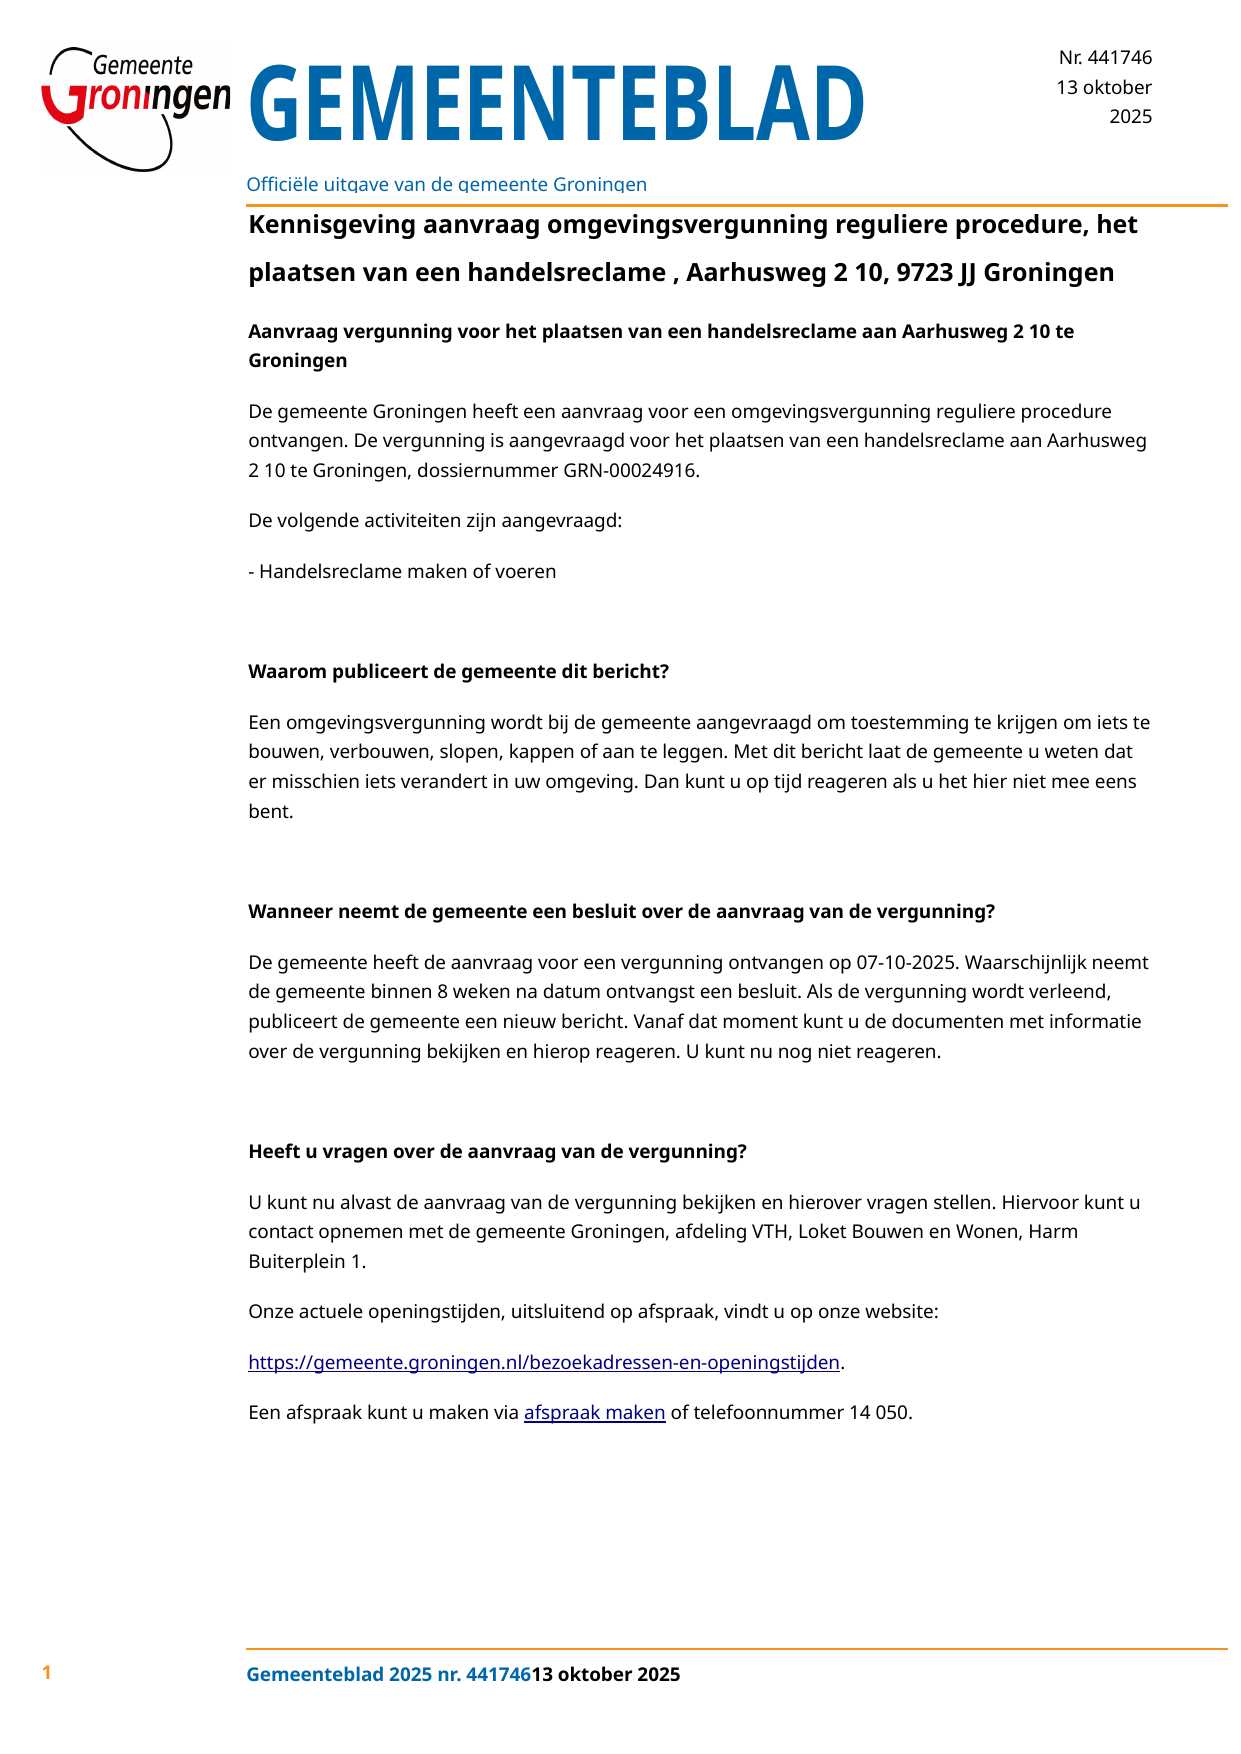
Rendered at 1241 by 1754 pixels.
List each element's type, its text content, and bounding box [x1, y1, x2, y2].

text Wanneer neemt de gemeente een besluit over de aanvraag van de vergunning? [248, 899, 1152, 924]
text Onze actuele openingstijden, uitsluitend op afspraak, vindt u op onze website: [248, 1299, 1152, 1324]
text Aanvraag vergunning voor het plaatsen van een handelsreclame aan Aarhusweg 2 10 te Groningen [248, 318, 1152, 373]
text De volgende activiteiten zijn aangevraagd: [248, 507, 1152, 533]
text Een omgevingsvergunning wordt bij de gemeente aangevraagd om toestemming te krijgen om iets te bouwen, verbouwen, slopen, kappen of aan te leggen. Met dit bericht laat de gemeente u weten dat er misschien iets verandert in uw omgeving. Dan kunt u op tijd reageren als u het hier niet mee eens bent. [248, 709, 1152, 824]
text - Handelsreclame maken of voeren [248, 558, 1152, 584]
text De gemeente Groningen heeft een aanvraag voor een omgevingsvergunning reguliere procedure ontvangen. De vergunning is aangevraagd voor het plaatsen van een handelsreclame aan Aarhusweg 2 10 te Groningen, dossiernummer GRN-00024916. [248, 398, 1152, 483]
text U kunt nu alvast de aanvraag van de vergunning bekijken en hierover vragen stellen. Hiervoor kunt u contact opnemen met de gemeente Groningen, afdeling VTH, Loket Bouwen en Wonen, Harm Buiterplein 1. [248, 1189, 1152, 1274]
text Waarom publiceert de gemeente dit bericht? [248, 659, 1152, 684]
text Een afspraak kunt u maken via afspraak maken of telefoonnummer 14 050. [248, 1399, 1152, 1425]
text De gemeente heeft de aanvraag voor een vergunning ontvangen op 07-10-2025. Waarschijnlijk neemt de gemeente binnen 8 weken na datum ontvangst een besluit. Als de vergunning wordt verleend, publiceert de gemeente een nieuw bericht. Vanaf dat moment kunt u de documenten met informatie over de vergunning bekijken en hierop reageren. U kunt nu nog niet reageren. [248, 949, 1152, 1064]
text Heeft u vragen over de aanvraag van de vergunning? [248, 1139, 1152, 1164]
text https://gemeente.groningen.nl/bezoekadressen-en-openingstijden. [248, 1349, 1152, 1375]
picture [41, 47, 231, 172]
text Kennisgeving aanvraag omgevingsvergunning reguliere procedure, het plaatsen van een handelsreclame , Aarhusweg 2 10, 9723 JJ Groningen [248, 207, 1152, 288]
